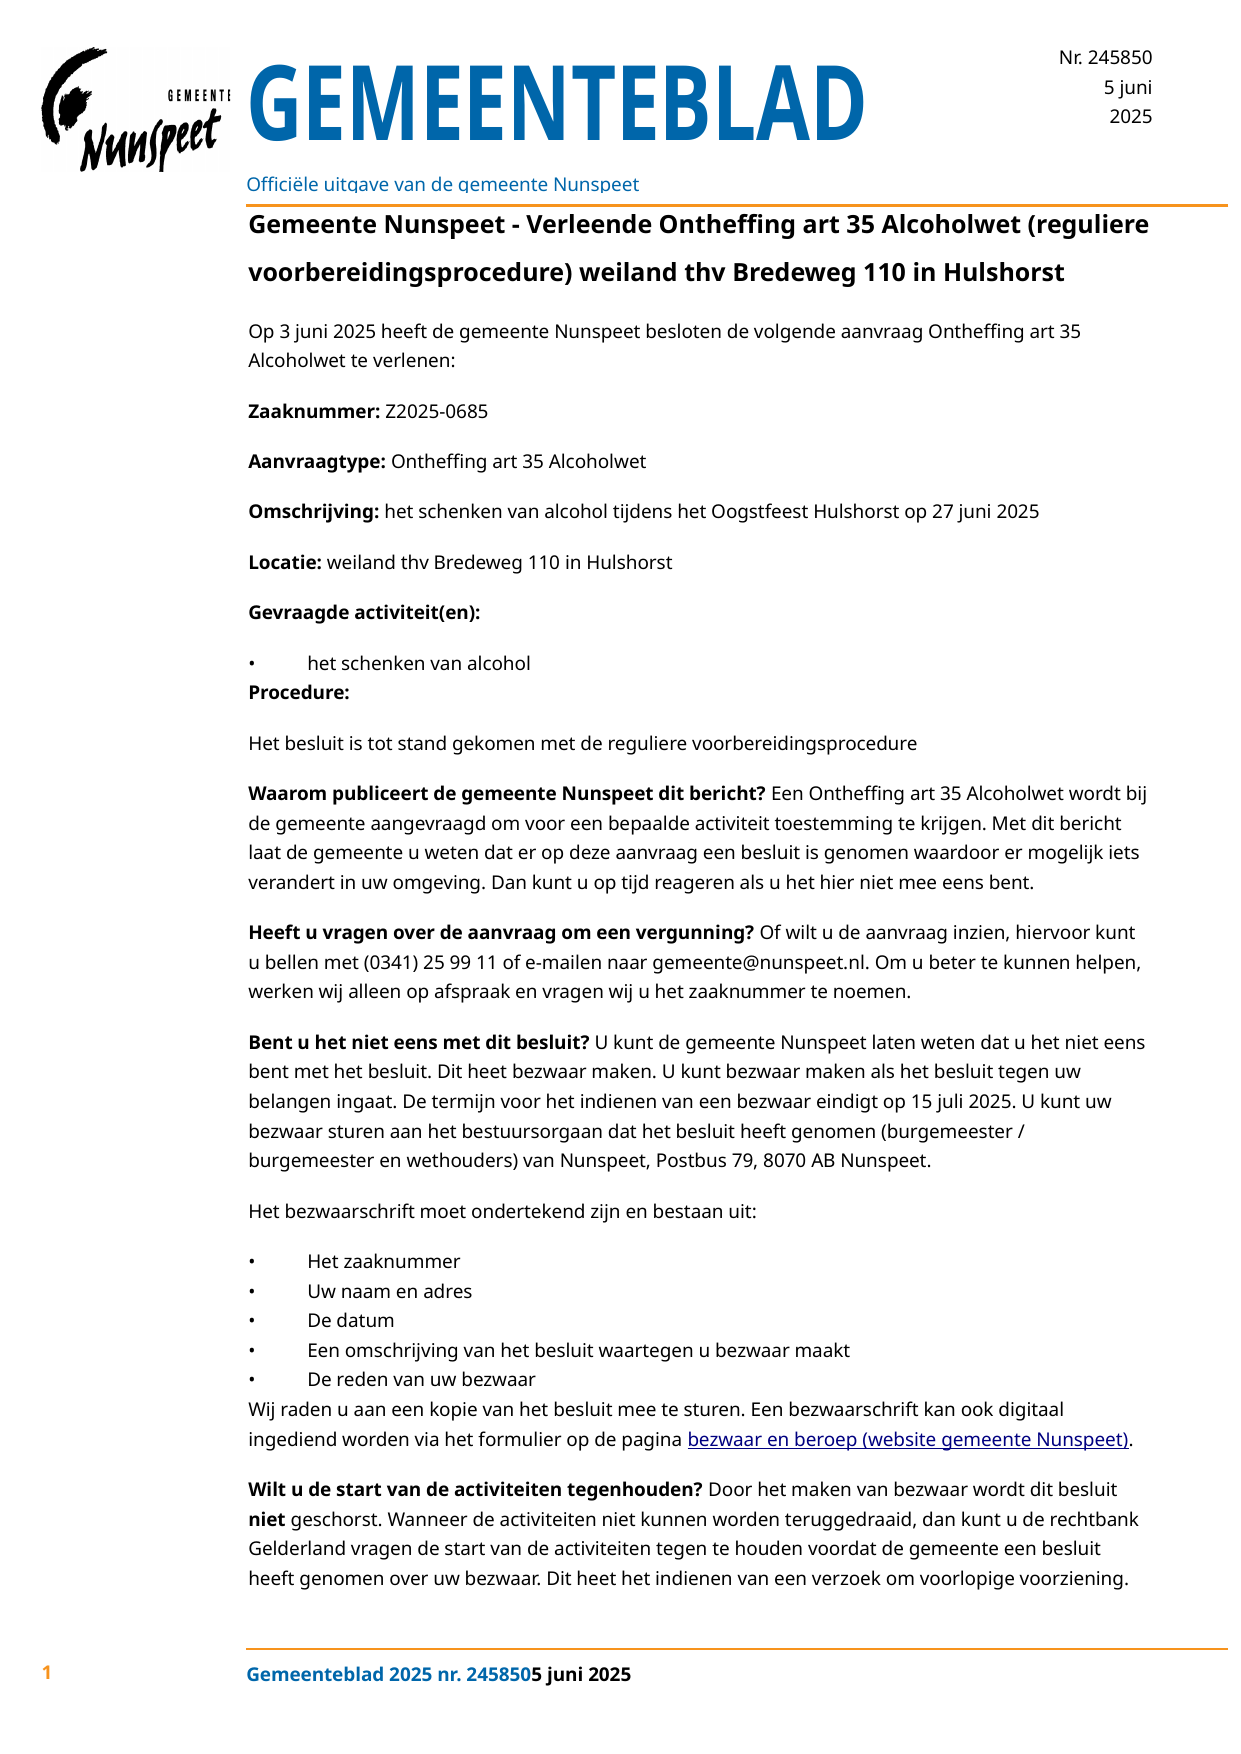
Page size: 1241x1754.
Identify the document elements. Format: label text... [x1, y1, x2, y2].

list Uw naam en adres [248, 1278, 1152, 1304]
list Het zaaknummer [248, 1248, 1152, 1274]
text Waarom publiceert de gemeente Nunspeet dit bericht? Een Ontheffing art 35 Alcoholwet wordt bij de gemeente aangevraagd om voor een bepaalde activiteit toestemming te krijgen. Met dit bericht laat de gemeente u weten dat er op deze aanvraag een besluit is genomen waardoor er mogelijk iets verandert in uw omgeving. Dan kunt u op tijd reageren als u het hier niet mee eens bent. [248, 780, 1152, 895]
text Procedure: [248, 679, 1152, 705]
text Op 3 juni 2025 heeft de gemeente Nunspeet besloten de volgende aanvraag Ontheffing art 35 Alcoholwet te verlenen: [248, 318, 1152, 373]
text Bent u het niet eens met dit besluit? U kunt de gemeente Nunspeet laten weten dat u het niet eens bent met het besluit. Dit heet bezwaar maken. U kunt bezwaar maken als het besluit tegen uw belangen ingaat. De termijn voor het indienen van een bezwaar eindigt op 15 juli 2025. U kunt uw bezwaar sturen aan het bestuursorgaan dat het besluit heeft genomen (burgemeester / burgemeester en wethouders) van Nunspeet, Postbus 79, 8070 AB Nunspeet. [248, 1029, 1152, 1173]
text Wilt u de start van de activiteiten tegenhouden? Door het maken van bezwaar wordt dit besluit niet geschorst. Wanneer de activiteiten niet kunnen worden teruggedraaid, dan kunt u de rechtbank Gelderland vragen de start van de activiteiten tegen te houden voordat de gemeente een besluit heeft genomen over uw bezwaar. Dit heet het indienen van een verzoek om voorlopige voorziening. [248, 1476, 1152, 1591]
text Het bezwaarschrift moet ondertekend zijn en bestaan uit: [248, 1198, 1152, 1224]
text Gevraagde activiteit(en): [248, 599, 1152, 625]
list De reden van uw bezwaar [248, 1367, 1152, 1392]
text Omschrijving: het schenken van alcohol tijdens het Oogstfeest Hulshorst op 27 juni 2025 [248, 499, 1152, 524]
text Het besluit is tot stand gekomen met de reguliere voorbereidingsprocedure [248, 730, 1152, 756]
list Een omschrijving van het besluit waartegen u bezwaar maakt [248, 1337, 1152, 1363]
text Heeft u vragen over de aanvraag om een vergunning? Of wilt u de aanvraag inzien, hiervoor kunt u bellen met (0341) 25 99 11 of e-mailen naar gemeente@nunspeet.nl. Om u beter te kunnen helpen, werken wij alleen op afspraak en vragen wij u het zaaknummer te noemen. [248, 919, 1152, 1004]
text Gemeente Nunspeet - Verleende Ontheffing art 35 Alcoholwet (reguliere voorbereidingsprocedure) weiland thv Bredeweg 110 in Hulshorst [248, 207, 1152, 288]
text Aanvraagtype: Ontheffing art 35 Alcoholwet [248, 448, 1152, 474]
text Locatie: weiland thv Bredeweg 110 in Hulshorst [248, 549, 1152, 575]
text Zaaknummer: Z2025-0685 [248, 398, 1152, 424]
picture [41, 47, 231, 172]
list De datum [248, 1307, 1152, 1333]
text Wij raden u aan een kopie van het besluit mee te sturen. Een bezwaarschrift kan ook digitaal ingediend worden via het formulier op de pagina bezwaar en beroep (website gemeente Nunspeet). [248, 1396, 1152, 1452]
list het schenken van alcohol [248, 650, 1152, 676]
